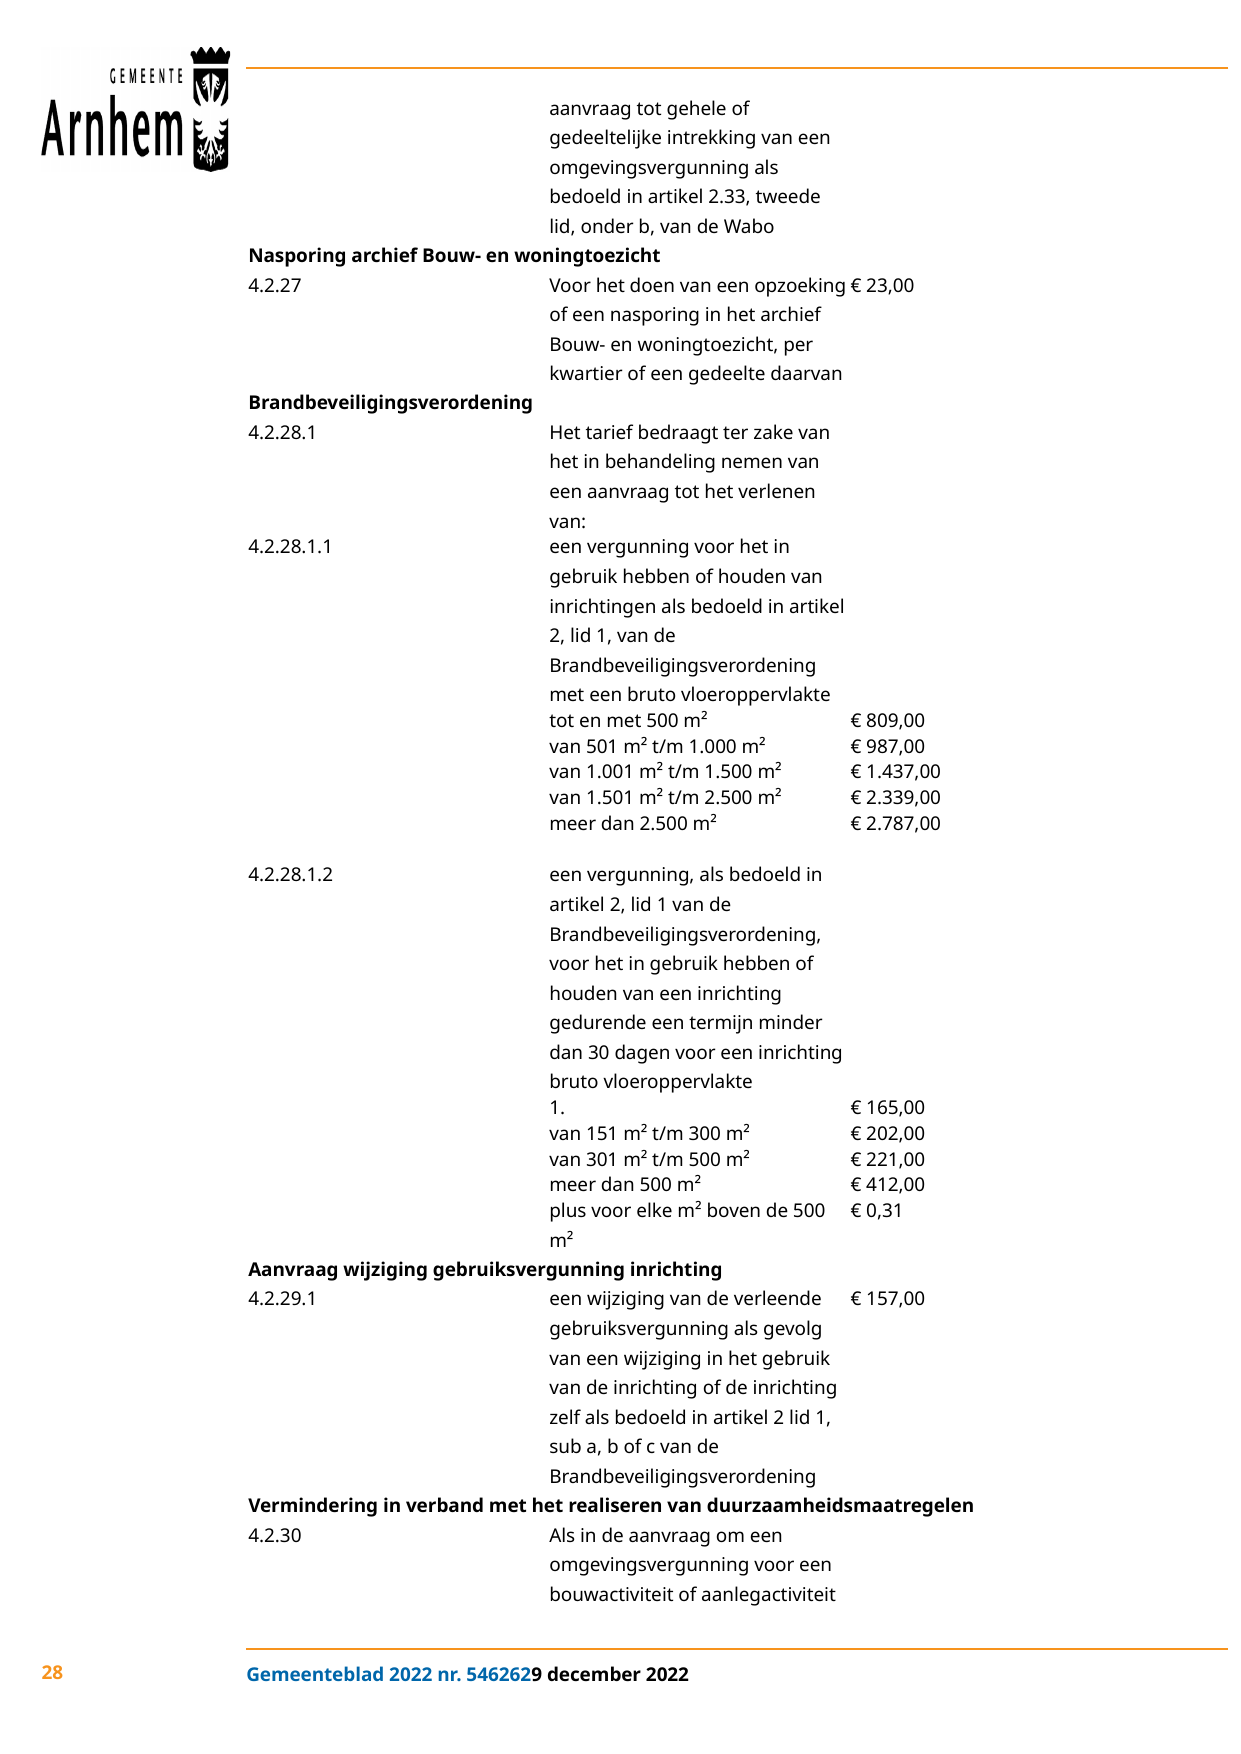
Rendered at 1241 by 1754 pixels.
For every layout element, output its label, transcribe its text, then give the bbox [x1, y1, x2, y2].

table_cell € 0,31 [850, 1198, 1152, 1253]
table_header [850, 419, 1152, 534]
table_cell € 202,00 [850, 1120, 1152, 1146]
table_cell van 1.501 m² t/m 2.500 m² [549, 785, 850, 810]
table_header 4.2.27 [248, 272, 549, 386]
table_cell [248, 836, 549, 862]
table_cell [248, 810, 549, 836]
table_header Als in de aanvraag om een omgevingsvergunning voor een bouwactiviteit of aanlegactiviteit [549, 1522, 850, 1607]
text Aanvraag wijziging gebruiksvergunning inrichting [248, 1256, 1152, 1282]
table_header aanvraag tot gehele of gedeeltelijke intrekking van een omgevingsvergunning als bedoeld in artikel 2.33, tweede lid, onder b, van de Wabo [549, 95, 850, 239]
table_cell € 165,00 [850, 1095, 1152, 1120]
picture [41, 47, 231, 172]
table_header 4.2.30 [248, 1522, 549, 1607]
table_cell 4.2.28.1.1 [248, 534, 549, 707]
table_cell € 412,00 [850, 1172, 1152, 1197]
table_cell [248, 1198, 549, 1253]
table_cell [248, 707, 549, 733]
table_cell [248, 785, 549, 810]
table_cell 4.2.28.1.2 [248, 862, 549, 1094]
table_header [850, 95, 1152, 239]
table_cell [549, 836, 850, 862]
table_cell [248, 733, 549, 759]
table_cell [248, 759, 549, 784]
table_cell [850, 534, 1152, 707]
table_cell [248, 1146, 549, 1172]
text Vermindering in verband met het realiseren van duurzaamheidsmaatregelen [248, 1492, 1152, 1518]
table_cell € 2.339,00 [850, 785, 1152, 810]
table_cell € 2.787,00 [850, 810, 1152, 836]
table_cell van 301 m² t/m 500 m² [549, 1146, 850, 1172]
table_cell plus voor elke m² boven de 500 m² [549, 1198, 850, 1253]
table_cell van 1.001 m² t/m 1.500 m² [549, 759, 850, 784]
table_cell [850, 862, 1152, 1094]
table_cell [850, 836, 1152, 862]
table_cell € 221,00 [850, 1146, 1152, 1172]
table_header [850, 1522, 1152, 1607]
table_cell meer dan 2.500 m² [549, 810, 850, 836]
table_cell van 501 m² t/m 1.000 m² [549, 733, 850, 759]
table_cell van 151 m² t/m 300 m² [549, 1120, 850, 1146]
table_cell [248, 1095, 549, 1120]
table_cell meer dan 500 m² [549, 1172, 850, 1197]
table_cell [248, 1120, 549, 1146]
table_cell € 987,00 [850, 733, 1152, 759]
table_header 4.2.28.1 [248, 419, 549, 534]
table_cell een vergunning voor het in gebruik hebben of houden van inrichtingen als bedoeld in artikel 2, lid 1, van de Brandbeveiligingsverordening met een bruto vloeroppervlakte [549, 534, 850, 707]
table_header een wijziging van de verleende gebruiksvergunning als gevolg van een wijziging in het gebruik van de inrichting of de inrichting zelf als bedoeld in artikel 2 lid 1, sub a, b of c van de Brandbeveiligingsverordening [549, 1286, 850, 1489]
text Nasporing archief Bouw- en woningtoezicht [248, 242, 1152, 268]
table_header € 157,00 [850, 1286, 1152, 1489]
table_header Het tarief bedraagt ter zake van het in behandeling nemen van een aanvraag tot het verlenen van: [549, 419, 850, 534]
table_header [248, 95, 549, 239]
table_header 4.2.29.1 [248, 1286, 549, 1489]
table_cell € 1.437,00 [850, 759, 1152, 784]
table_cell [549, 1095, 850, 1120]
table_cell € 809,00 [850, 707, 1152, 733]
table_header Voor het doen van een opzoeking of een nasporing in het archief Bouw- en woningtoezicht, per kwartier of een gedeelte daarvan [549, 272, 850, 386]
text Brandbeveiligingsverordening [248, 389, 1152, 415]
table_cell een vergunning, als bedoeld in artikel 2, lid 1 van de Brandbeveiligingsverordening, voor het in gebruik hebben of houden van een inrichting gedurende een termijn minder dan 30 dagen voor een inrichting bruto vloeroppervlakte [549, 862, 850, 1094]
table_cell [248, 1172, 549, 1197]
table_cell tot en met 500 m² [549, 707, 850, 733]
table_header € 23,00 [850, 272, 1152, 386]
